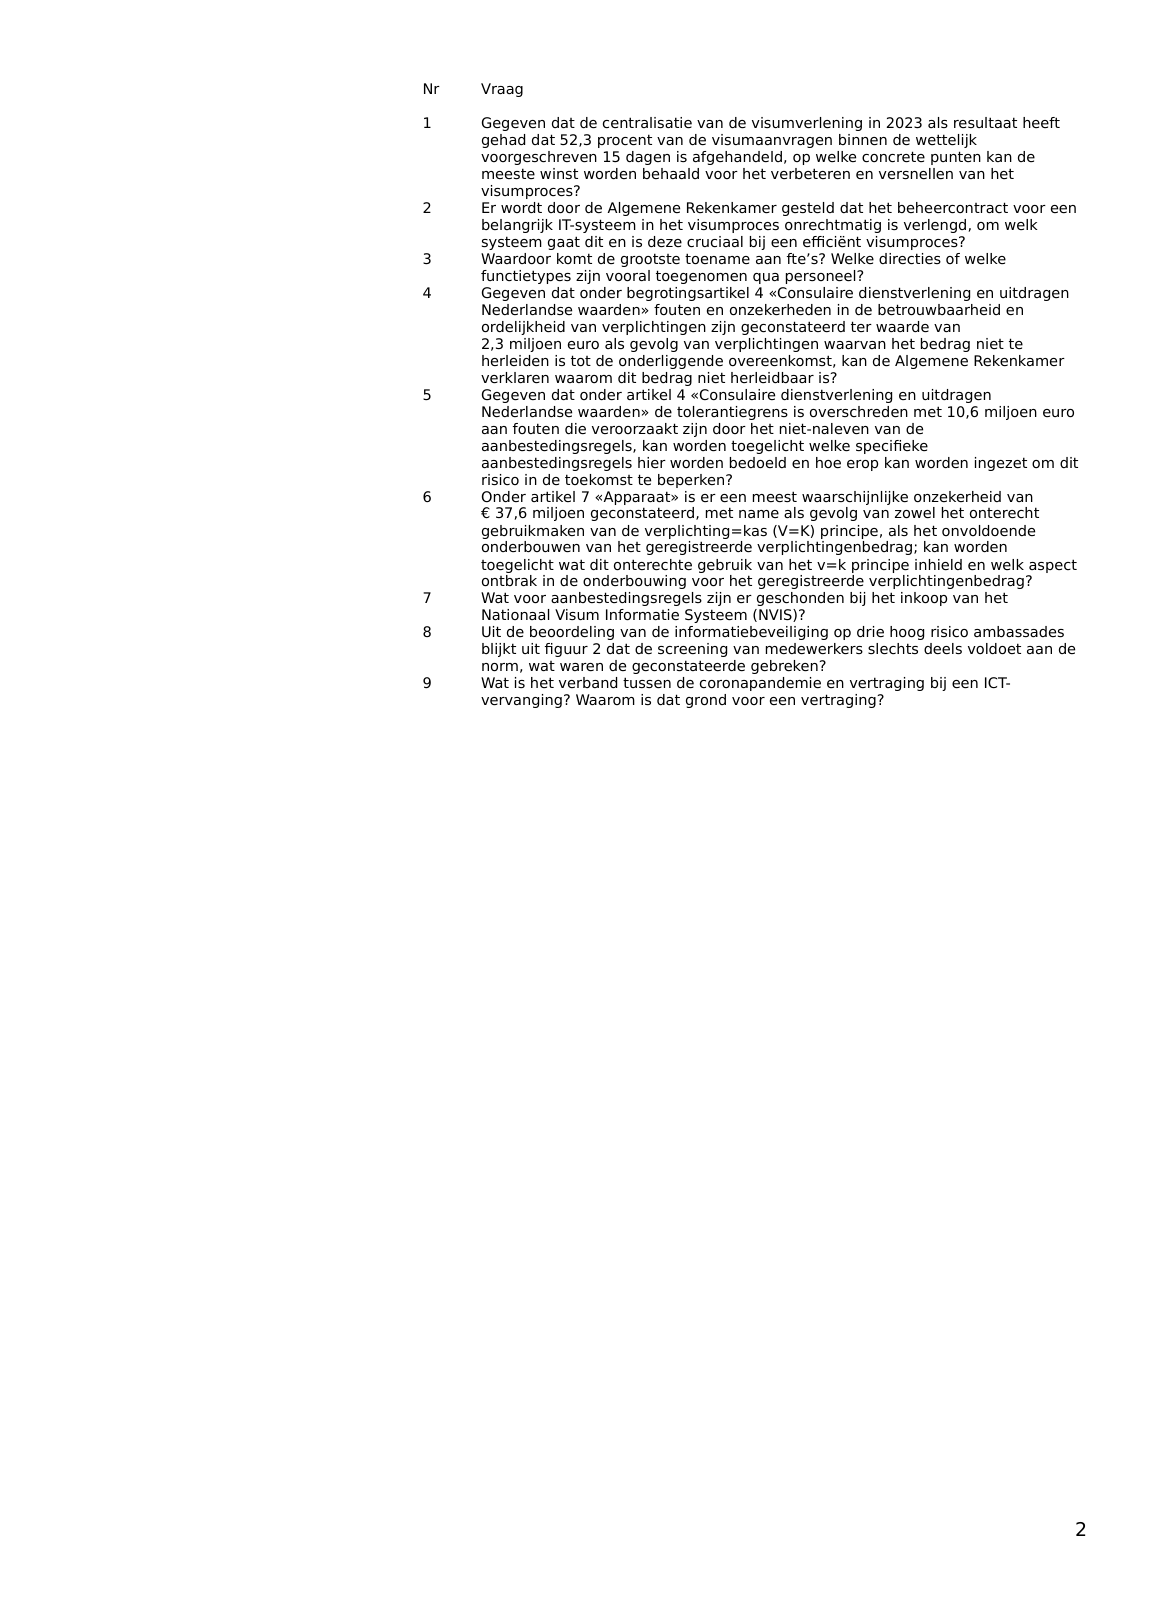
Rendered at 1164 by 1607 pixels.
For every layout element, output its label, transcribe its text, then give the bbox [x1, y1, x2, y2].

table_cell Gegeven dat onder artikel 4 «Consulaire dienstverlening en uitdragen Nederlandse waarden» de tolerantiegrens is overschreden met 10,6 miljoen euro aan fouten die veroorzaakt zijn door het niet-naleven van de aanbestedingsregels, kan worden toegelicht welke specifieke aanbestedingsregels hier worden bedoeld en hoe erop kan worden ingezet om dit risico in de toekomst te beperken? [475, 387, 1087, 488]
table_cell 5 [422, 387, 475, 488]
table_cell Wat is het verband tussen de coronapandemie en vertraging bij een ICT-vervanging? Waarom is dat grond voor een vertraging? [475, 675, 1087, 709]
table_cell 9 [422, 675, 475, 709]
table_cell 7 [422, 590, 475, 624]
table_cell Waardoor komt de grootste toename aan fte’s? Welke directies of welke functietypes zijn vooral toegenomen qua personeel? [475, 251, 1087, 285]
table_cell 1 [422, 115, 475, 200]
table_header Vraag [475, 81, 1087, 98]
table_cell 4 [422, 285, 475, 387]
table_cell [475, 98, 1087, 115]
table_cell 6 [422, 489, 475, 590]
table_cell Er wordt door de Algemene Rekenkamer gesteld dat het beheercontract voor een belangrijk IT-systeem in het visumproces onrechtmatig is verlengd, om welk systeem gaat dit en is deze cruciaal bij een efficiënt visumproces? [475, 200, 1087, 251]
table_cell Gegeven dat onder begrotingsartikel 4 «Consulaire dienstverlening en uitdragen Nederlandse waarden» fouten en onzekerheden in de betrouwbaarheid en ordelijkheid van verplichtingen zijn geconstateerd ter waarde van 2,3 miljoen euro als gevolg van verplichtingen waarvan het bedrag niet te herleiden is tot de onderliggende overeenkomst, kan de Algemene Rekenkamer verklaren waarom dit bedrag niet herleidbaar is? [475, 285, 1087, 387]
table_cell 2 [422, 200, 475, 251]
table_cell Wat voor aanbestedingsregels zijn er geschonden bij het inkoop van het Nationaal Visum Informatie Systeem (NVIS)? [475, 590, 1087, 624]
table_cell Uit de beoordeling van de informatiebeveiliging op drie hoog risico ambassades blijkt uit figuur 2 dat de screening van medewerkers slechts deels voldoet aan de norm, wat waren de geconstateerde gebreken? [475, 624, 1087, 675]
table_cell 8 [422, 624, 475, 675]
table_cell [422, 98, 475, 115]
table_cell Gegeven dat de centralisatie van de visumverlening in 2023 als resultaat heeft gehad dat 52,3 procent van de visumaanvragen binnen de wettelijk voorgeschreven 15 dagen is afgehandeld, op welke concrete punten kan de meeste winst worden behaald voor het verbeteren en versnellen van het visumproces? [475, 115, 1087, 200]
table_cell Onder artikel 7 «Apparaat» is er een meest waarschijnlijke onzekerheid van € 37,6 miljoen geconstateerd, met name als gevolg van zowel het onterecht gebruikmaken van de verplichting=kas (V=K) principe, als het onvoldoende onderbouwen van het geregistreerde verplichtingenbedrag; kan worden toegelicht wat dit onterechte gebruik van het v=k principe inhield en welk aspect ontbrak in de onderbouwing voor het geregistreerde verplichtingenbedrag? [475, 489, 1087, 590]
table_header Nr [422, 81, 475, 98]
table_cell 3 [422, 251, 475, 285]
